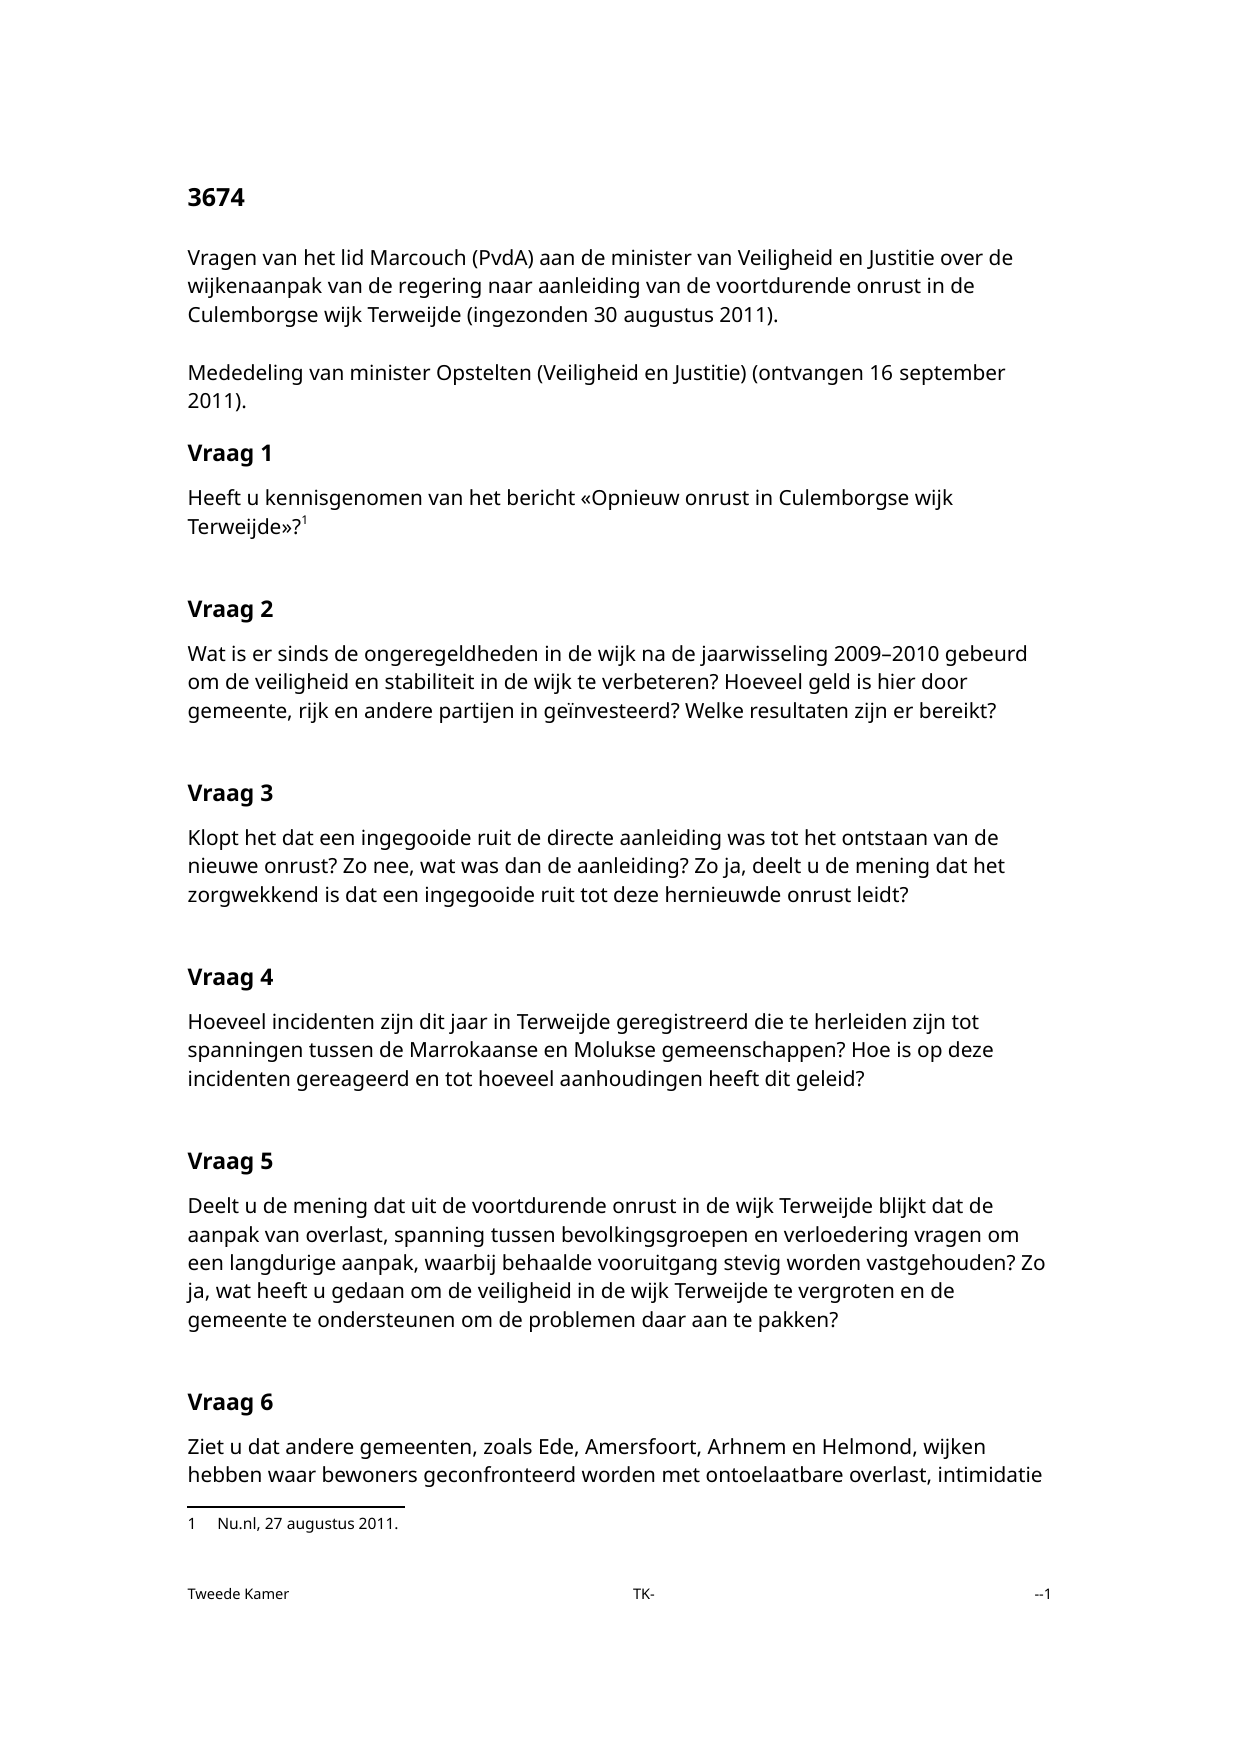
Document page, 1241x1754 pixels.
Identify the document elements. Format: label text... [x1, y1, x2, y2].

text Deelt u de mening dat uit de voortdurende onrust in de wijk Terweijde blijkt dat de aanpak van overlast, spanning tussen bevolkingsgroepen en verloedering vragen om een langdurige aanpak, waarbij behaalde vooruitgang stevig worden vastgehouden? Zo ja, wat heeft u gedaan om de veiligheid in de wijk Terweijde te vergroten en de gemeente te ondersteunen om de problemen daar aan te pakken? [187, 1191, 1053, 1333]
subtitle Vraag 1 [187, 437, 1053, 468]
text 3674 [187, 179, 1053, 213]
subtitle Vraag 6 [187, 1386, 1053, 1417]
text Klopt het dat een ingegooide ruit de directe aanleiding was tot het ontstaan van de nieuwe onrust? Zo nee, wat was dan de aanleiding? Zo ja, deelt u de mening dat het zorgwekkend is dat een ingegooide ruit tot deze hernieuwde onrust leidt? [187, 823, 1053, 908]
text Mededeling van minister Opstelten (Veiligheid en Justitie) (ontvangen 16 september 2011). [187, 358, 1053, 415]
text Vragen van het lid Marcouch (PvdA) aan de minister van Veiligheid en Justitie over de wijkenaanpak van de regering naar aanleiding van de voortdurende onrust in de Culemborgse wijk Terweijde (ingezonden 30 augustus 2011). [187, 243, 1053, 328]
subtitle Vraag 5 [187, 1145, 1053, 1176]
text Wat is er sinds de ongeregeldheden in de wijk na de jaarwisseling 2009–2010 gebeurd om de veiligheid en stabiliteit in de wijk te verbeteren? Hoeveel geld is hier door gemeente, rijk en andere partijen in geïnvesteerd? Welke resultaten zijn er bereikt? [187, 639, 1053, 724]
text Heeft u kennisgenomen van het bericht «Opnieuw onrust in Culemborgse wijk Terweijde»? [187, 483, 1053, 540]
text Hoeveel incidenten zijn dit jaar in Terweijde geregistreerd die te herleiden zijn tot spanningen tussen de Marrokaanse en Molukse gemeenschappen? Hoe is op deze incidenten gereageerd en tot hoeveel aanhoudingen heeft dit geleid? [187, 1007, 1053, 1092]
text Ziet u dat andere gemeenten, zoals Ede, Amersfoort, Arhnem en Helmond, wijken hebben waar bewoners geconfronteerd worden met ontoelaatbare overlast, intimidatie [187, 1432, 1053, 1489]
subtitle Vraag 4 [187, 961, 1053, 992]
subtitle Vraag 3 [187, 777, 1053, 808]
text Nu.nl, 27 augustus 2011. [187, 1506, 1053, 1534]
subtitle Vraag 2 [187, 593, 1053, 624]
